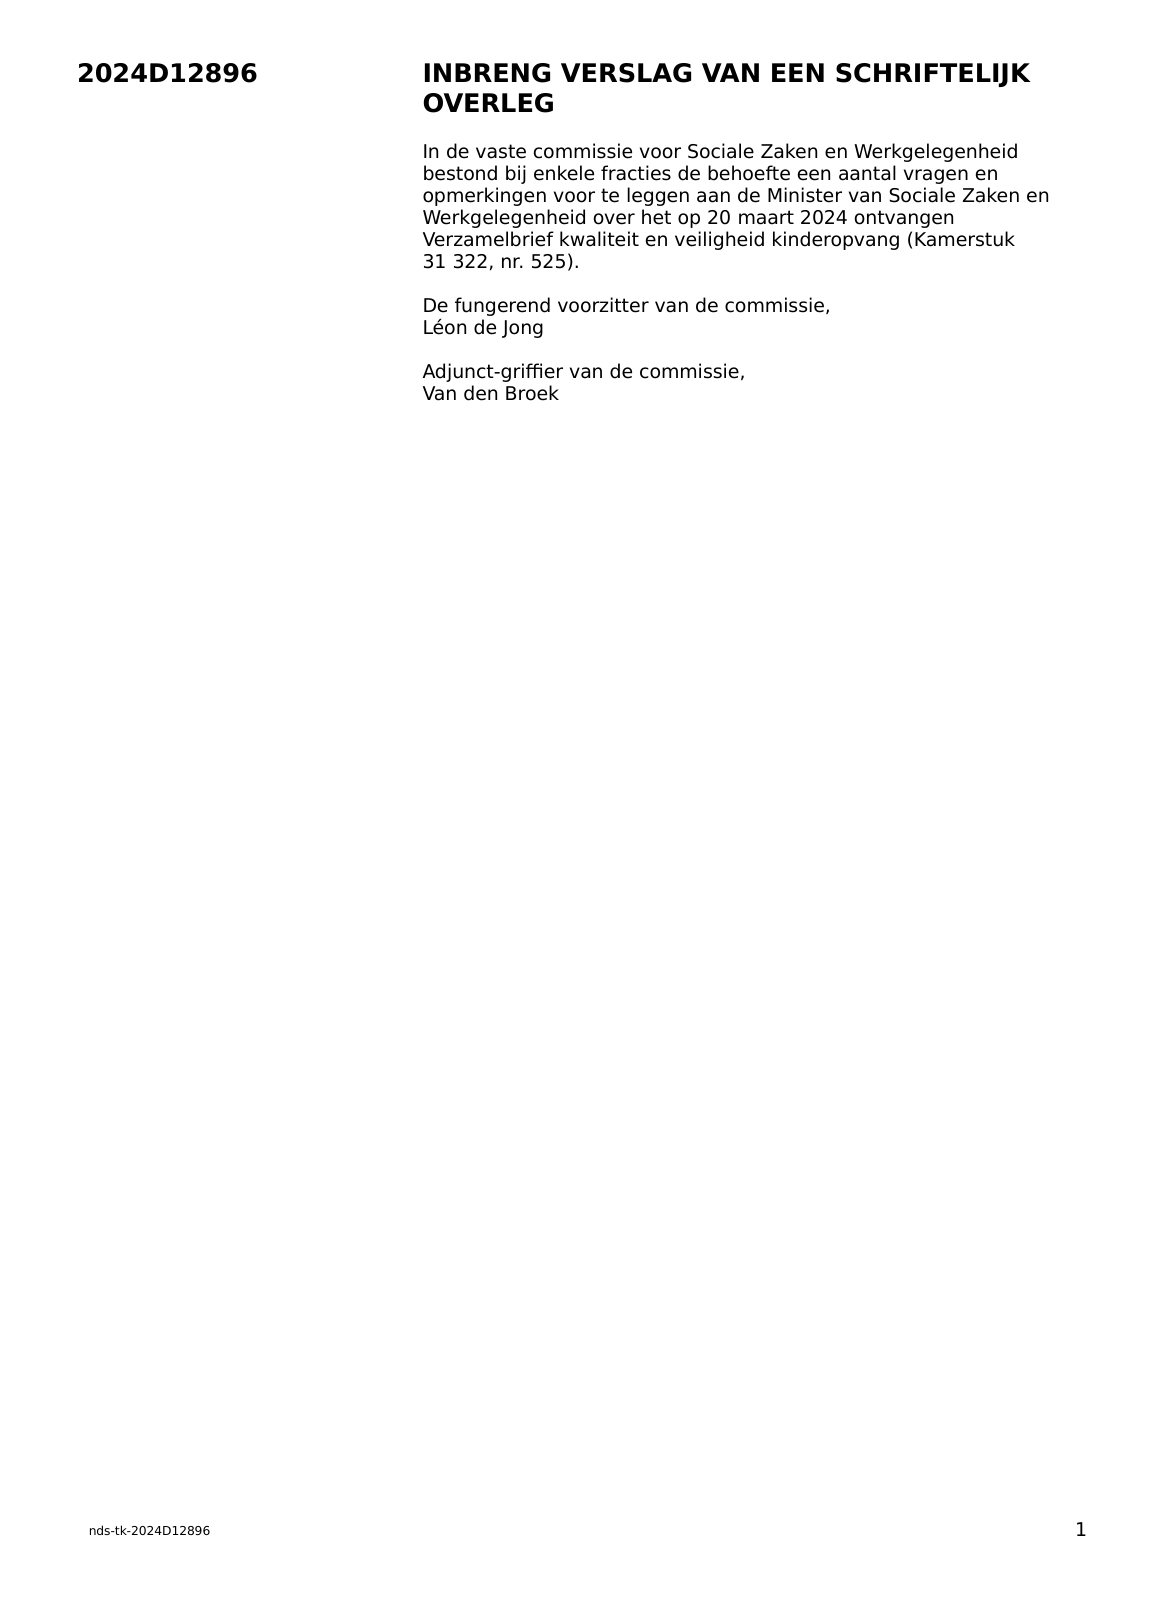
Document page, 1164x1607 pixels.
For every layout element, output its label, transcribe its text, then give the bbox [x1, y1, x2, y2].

text nds-tk-2024D12896 [88, 1524, 323, 1538]
text In de vaste commissie voor Sociale Zaken en Werkgelegenheid bestond bij enkele fracties de behoefte een aantal vragen en opmerkingen voor te leggen aan de Minister van Sociale Zaken en Werkgelegenheid over het op 20 maart 2024 ontvangen Verzamelbrief kwaliteit en veiligheid kinderopvang (Kamerstuk 31 322, nr. 525). [422, 141, 1087, 272]
text 2024D12896 INBRENG VERSLAG VAN EEN SCHRIFTELIJK OVERLEG [77, 59, 1087, 118]
text Adjunct-griffier van de commissie, [422, 361, 1087, 383]
text Van den Broek [422, 383, 1087, 405]
text De fungerend voorzitter van de commissie, [422, 295, 1087, 317]
text Léon de Jong [422, 317, 1087, 339]
